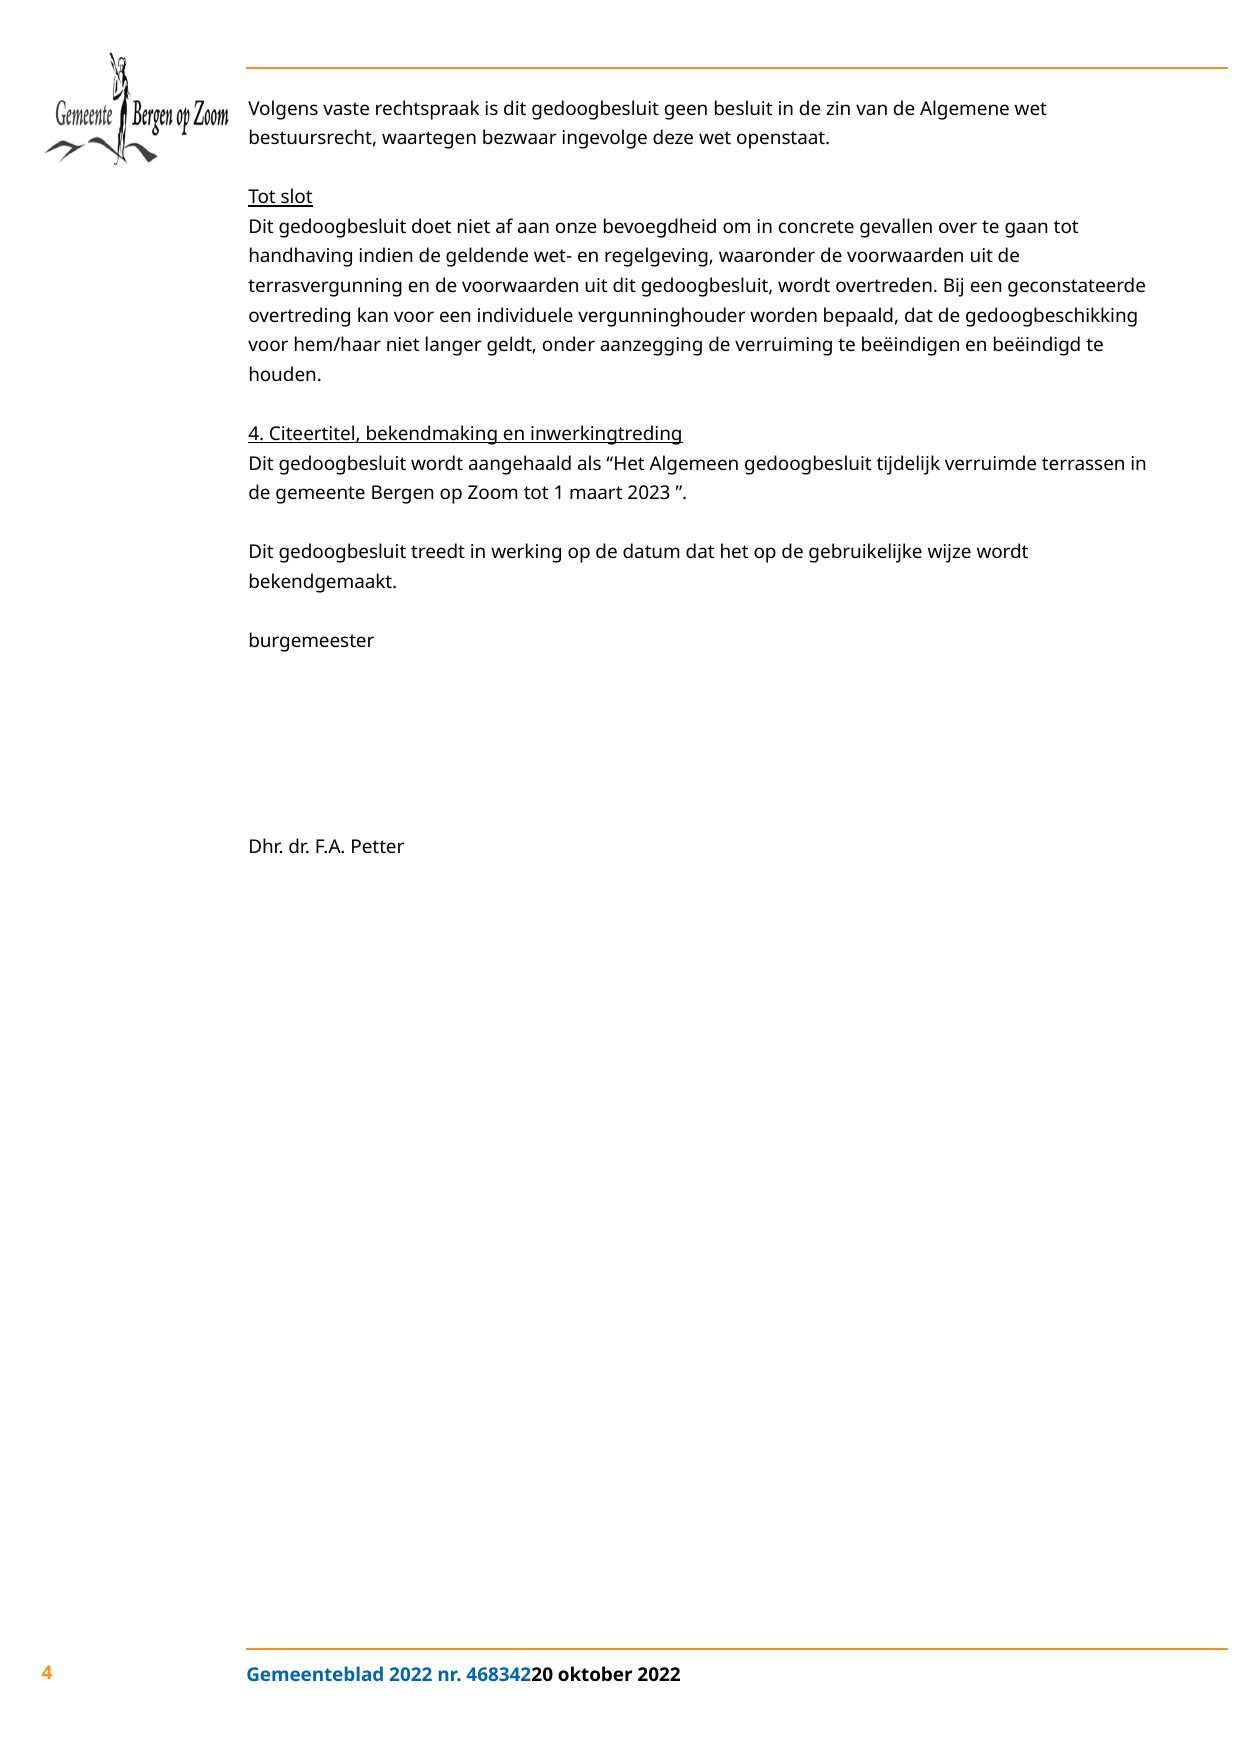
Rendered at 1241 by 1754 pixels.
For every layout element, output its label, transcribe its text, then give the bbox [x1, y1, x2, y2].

text burgemeester [248, 627, 1152, 653]
text 4. Citeertitel, bekendmaking en inwerkingtreding [248, 420, 1152, 446]
text Dit gedoogbesluit treedt in werking op de datum dat het op de gebruikelijke wijze wordt bekendgemaakt. [248, 538, 1152, 594]
text Tot slot [248, 183, 1152, 209]
text Dhr. dr. F.A. Petter [248, 833, 1152, 859]
text Dit gedoogbesluit wordt aangehaald als “Het Algemeen gedoogbesluit tijdelijk verruimde terrassen in de gemeente Bergen op Zoom tot 1 maart 2023 ”. [248, 450, 1152, 505]
text Dit gedoogbesluit doet niet af aan onze bevoegdheid om in concrete gevallen over te gaan tot handhaving indien de geldende wet- en regelgeving, waaronder de voorwaarden uit de terrasvergunning en de voorwaarden uit dit gedoogbesluit, wordt overtreden. Bij een geconstateerde overtreding kan voor een individuele vergunninghouder worden bepaald, dat de gedoogbeschikking voor hem/haar niet langer geldt, onder aanzegging de verruiming te beëindigen en beëindigd te houden. [248, 213, 1152, 387]
text Volgens vaste rechtspraak is dit gedoogbesluit geen besluit in de zin van de Algemene wet bestuursrecht, waartegen bezwaar ingevolge deze wet openstaat. [248, 95, 1152, 150]
picture [41, 47, 231, 172]
